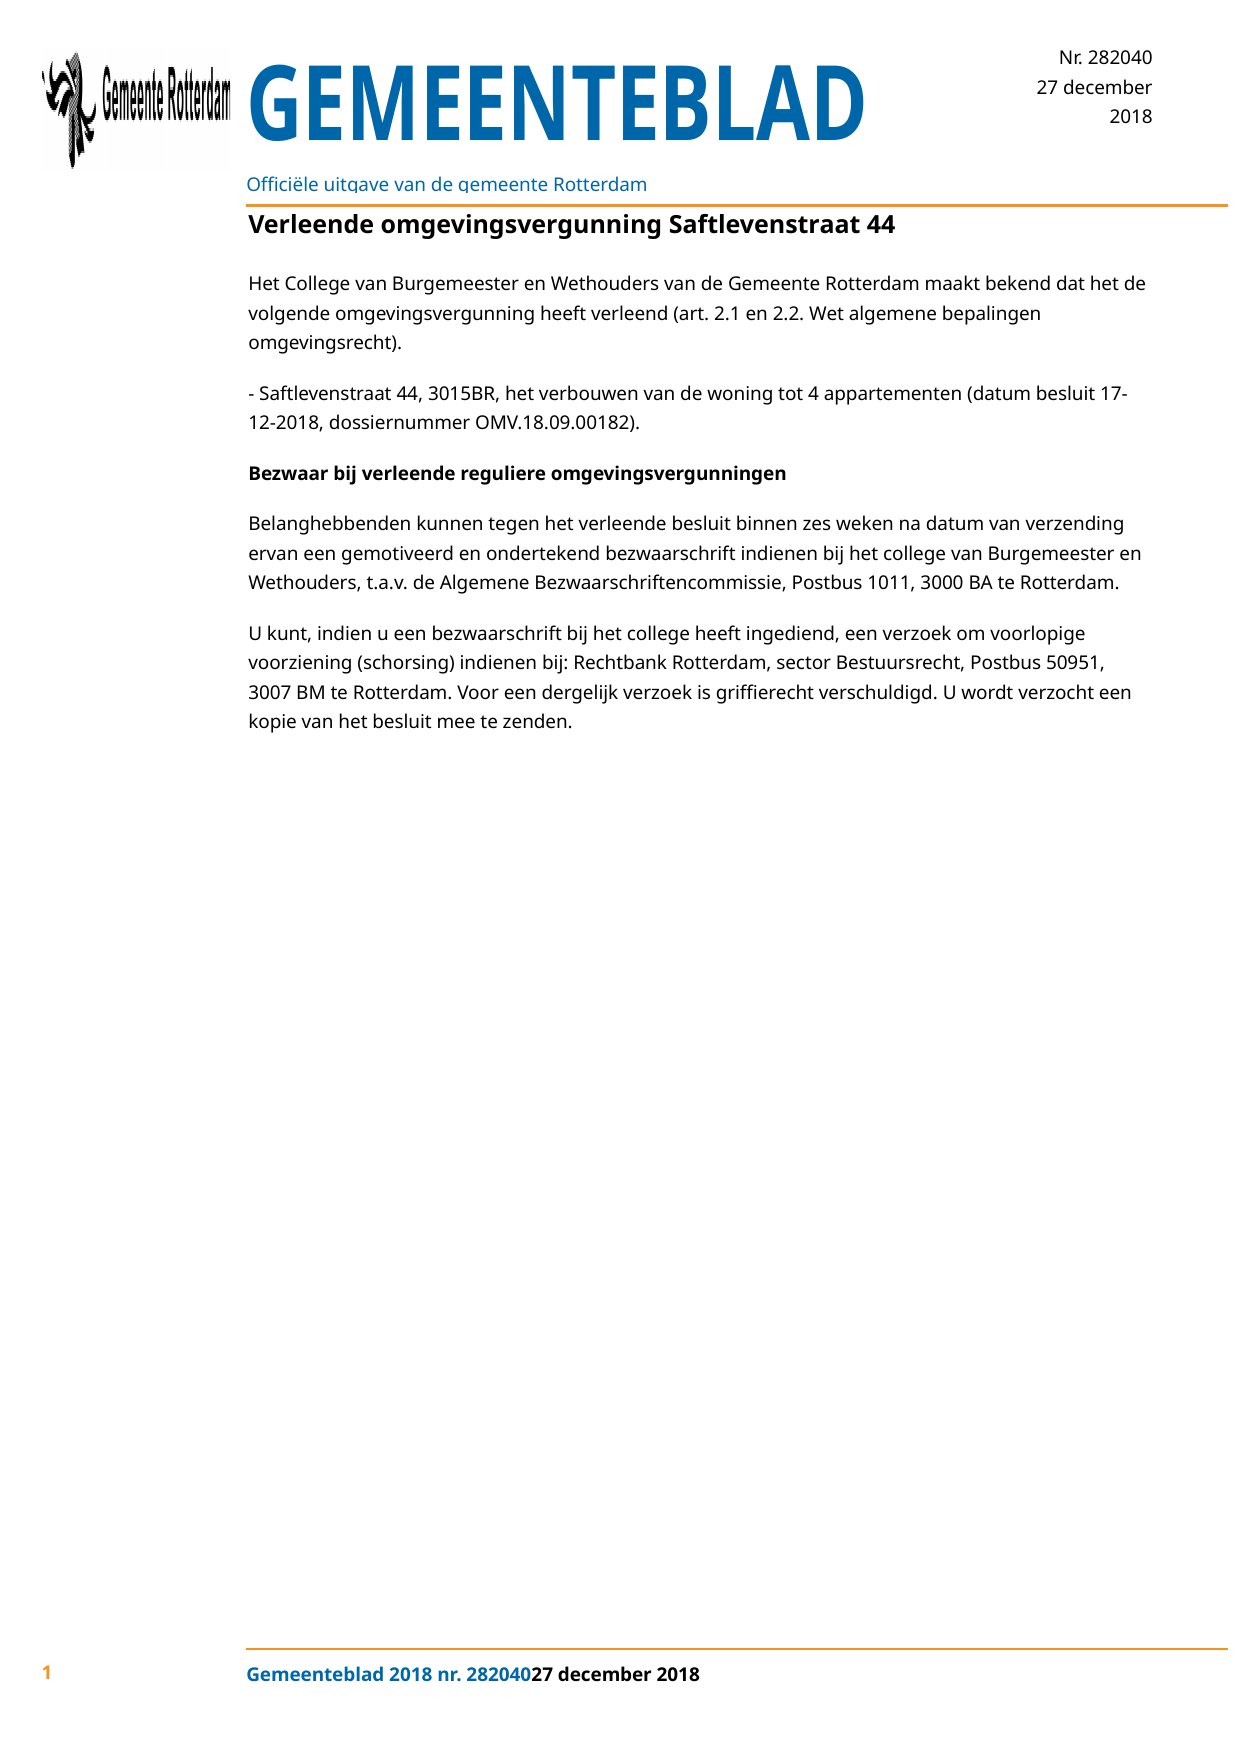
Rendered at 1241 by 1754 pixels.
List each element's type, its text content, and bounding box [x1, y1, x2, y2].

text Bezwaar bij verleende reguliere omgevingsvergunningen [248, 460, 1152, 486]
text Belanghebbenden kunnen tegen het verleende besluit binnen zes weken na datum van verzending ervan een gemotiveerd en ondertekend bezwaarschrift indienen bij het college van Burgemeester en Wethouders, t.a.v. de Algemene Bezwaarschriftencommissie, Postbus 1011, 3000 BA te Rotterdam. [248, 510, 1152, 595]
picture [41, 47, 231, 172]
text U kunt, indien u een bezwaarschrift bij het college heeft ingediend, een verzoek om voorlopige voorziening (schorsing) indienen bij: Rechtbank Rotterdam, sector Bestuursrecht, Postbus 50951, 3007 BM te Rotterdam. Voor een dergelijk verzoek is griffierecht verschuldigd. U wordt verzocht een kopie van het besluit mee te zenden. [248, 620, 1152, 734]
text Het College van Burgemeester en Wethouders van de Gemeente Rotterdam maakt bekend dat het de volgende omgevingsvergunning heeft verleend (art. 2.1 en 2.2. Wet algemene bepalingen omgevingsrecht). [248, 270, 1152, 355]
text Verleende omgevingsvergunning Saftlevenstraat 44 [248, 207, 1152, 241]
text - Saftlevenstraat 44, 3015BR, het verbouwen van de woning tot 4 appartementen (datum besluit 17-12-2018, dossiernummer OMV.18.09.00182). [248, 380, 1152, 435]
